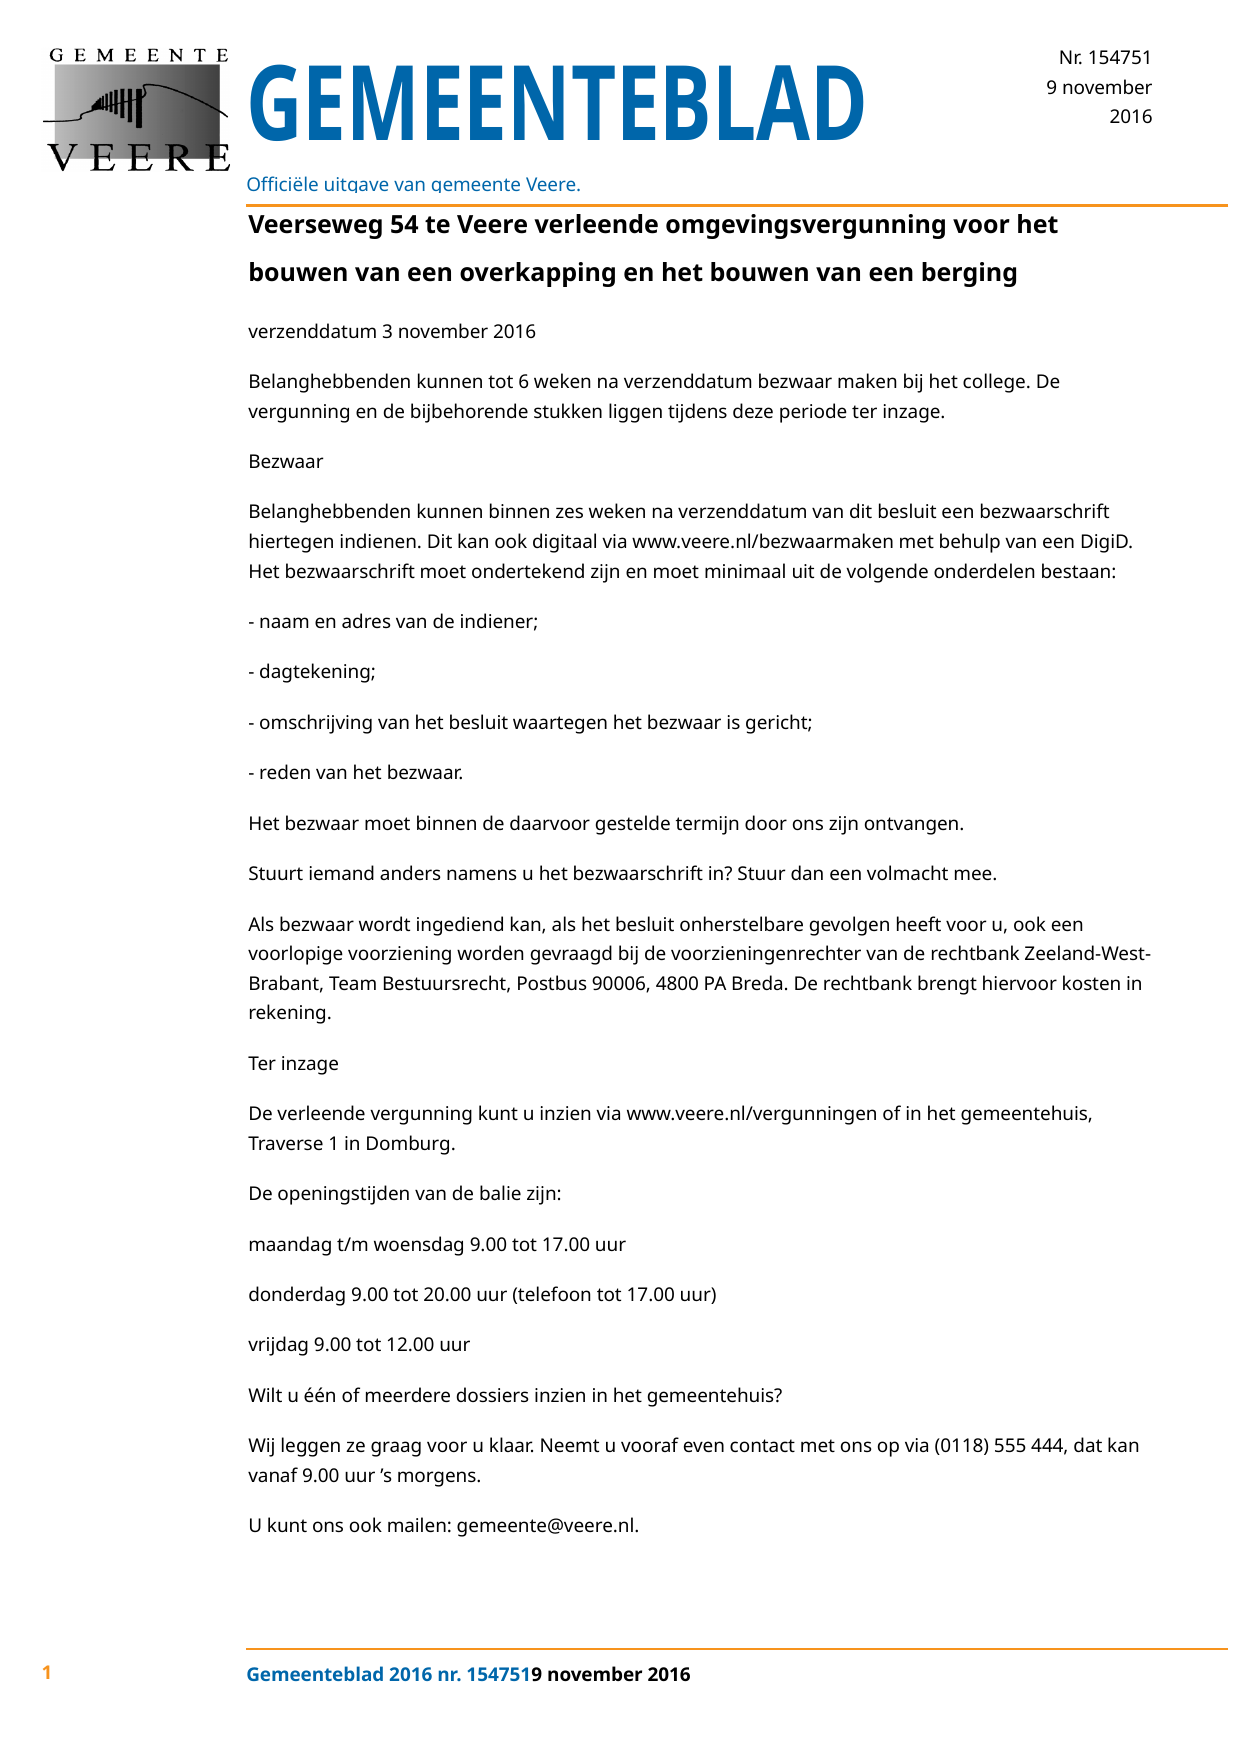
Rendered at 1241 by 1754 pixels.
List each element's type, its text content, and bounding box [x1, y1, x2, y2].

picture [41, 47, 231, 172]
text De openingstijden van de balie zijn: [248, 1180, 1152, 1206]
text - omschrijving van het besluit waartegen het bezwaar is gericht; [248, 709, 1152, 735]
text donderdag 9.00 tot 20.00 uur (telefoon tot 17.00 uur) [248, 1281, 1152, 1307]
text Bezwaar [248, 448, 1152, 474]
text Stuurt iemand anders namens u het bezwaarschrift in? Stuur dan een volmacht mee. [248, 860, 1152, 886]
text verzenddatum 3 november 2016 [248, 318, 1152, 344]
text Belanghebbenden kunnen tot 6 weken na verzenddatum bezwaar maken bij het college. De vergunning en de bijbehorende stukken liggen tijdens deze periode ter inzage. [248, 368, 1152, 424]
text Veerseweg 54 te Veere verleende omgevingsvergunning voor het bouwen van een overkapping en het bouwen van een berging [248, 207, 1152, 288]
text Het bezwaar moet binnen de daarvoor gestelde termijn door ons zijn ontvangen. [248, 810, 1152, 836]
text vrijdag 9.00 tot 12.00 uur [248, 1332, 1152, 1357]
text Wilt u één of meerdere dossiers inzien in het gemeentehuis? [248, 1382, 1152, 1408]
text Wij leggen ze graag voor u klaar. Neemt u vooraf even contact met ons op via (0118) 555 444, dat kan vanaf 9.00 uur ’s morgens. [248, 1432, 1152, 1488]
text - dagtekening; [248, 659, 1152, 684]
text Als bezwaar wordt ingediend kan, als het besluit onherstelbare gevolgen heeft voor u, ook een voorlopige voorziening worden gevraagd bij de voorzieningenrechter van de rechtbank Zeeland-West-Brabant, Team Bestuursrecht, Postbus 90006, 4800 PA Breda. De rechtbank brengt hiervoor kosten in rekening. [248, 911, 1152, 1025]
text maandag t/m woensdag 9.00 tot 17.00 uur [248, 1231, 1152, 1257]
text Belanghebbenden kunnen binnen zes weken na verzenddatum van dit besluit een bezwaarschrift hiertegen indienen. Dit kan ook digitaal via www.veere.nl/bezwaarmaken met behulp van een DigiD. Het bezwaarschrift moet ondertekend zijn en moet minimaal uit de volgende onderdelen bestaan: [248, 499, 1152, 584]
text - naam en adres van de indiener; [248, 608, 1152, 634]
text De verleende vergunning kunt u inzien via www.veere.nl/vergunningen of in het gemeentehuis, Traverse 1 in Domburg. [248, 1100, 1152, 1156]
text Ter inzage [248, 1050, 1152, 1076]
text U kunt ons ook mailen: gemeente@veere.nl. [248, 1512, 1152, 1538]
text - reden van het bezwaar. [248, 759, 1152, 785]
